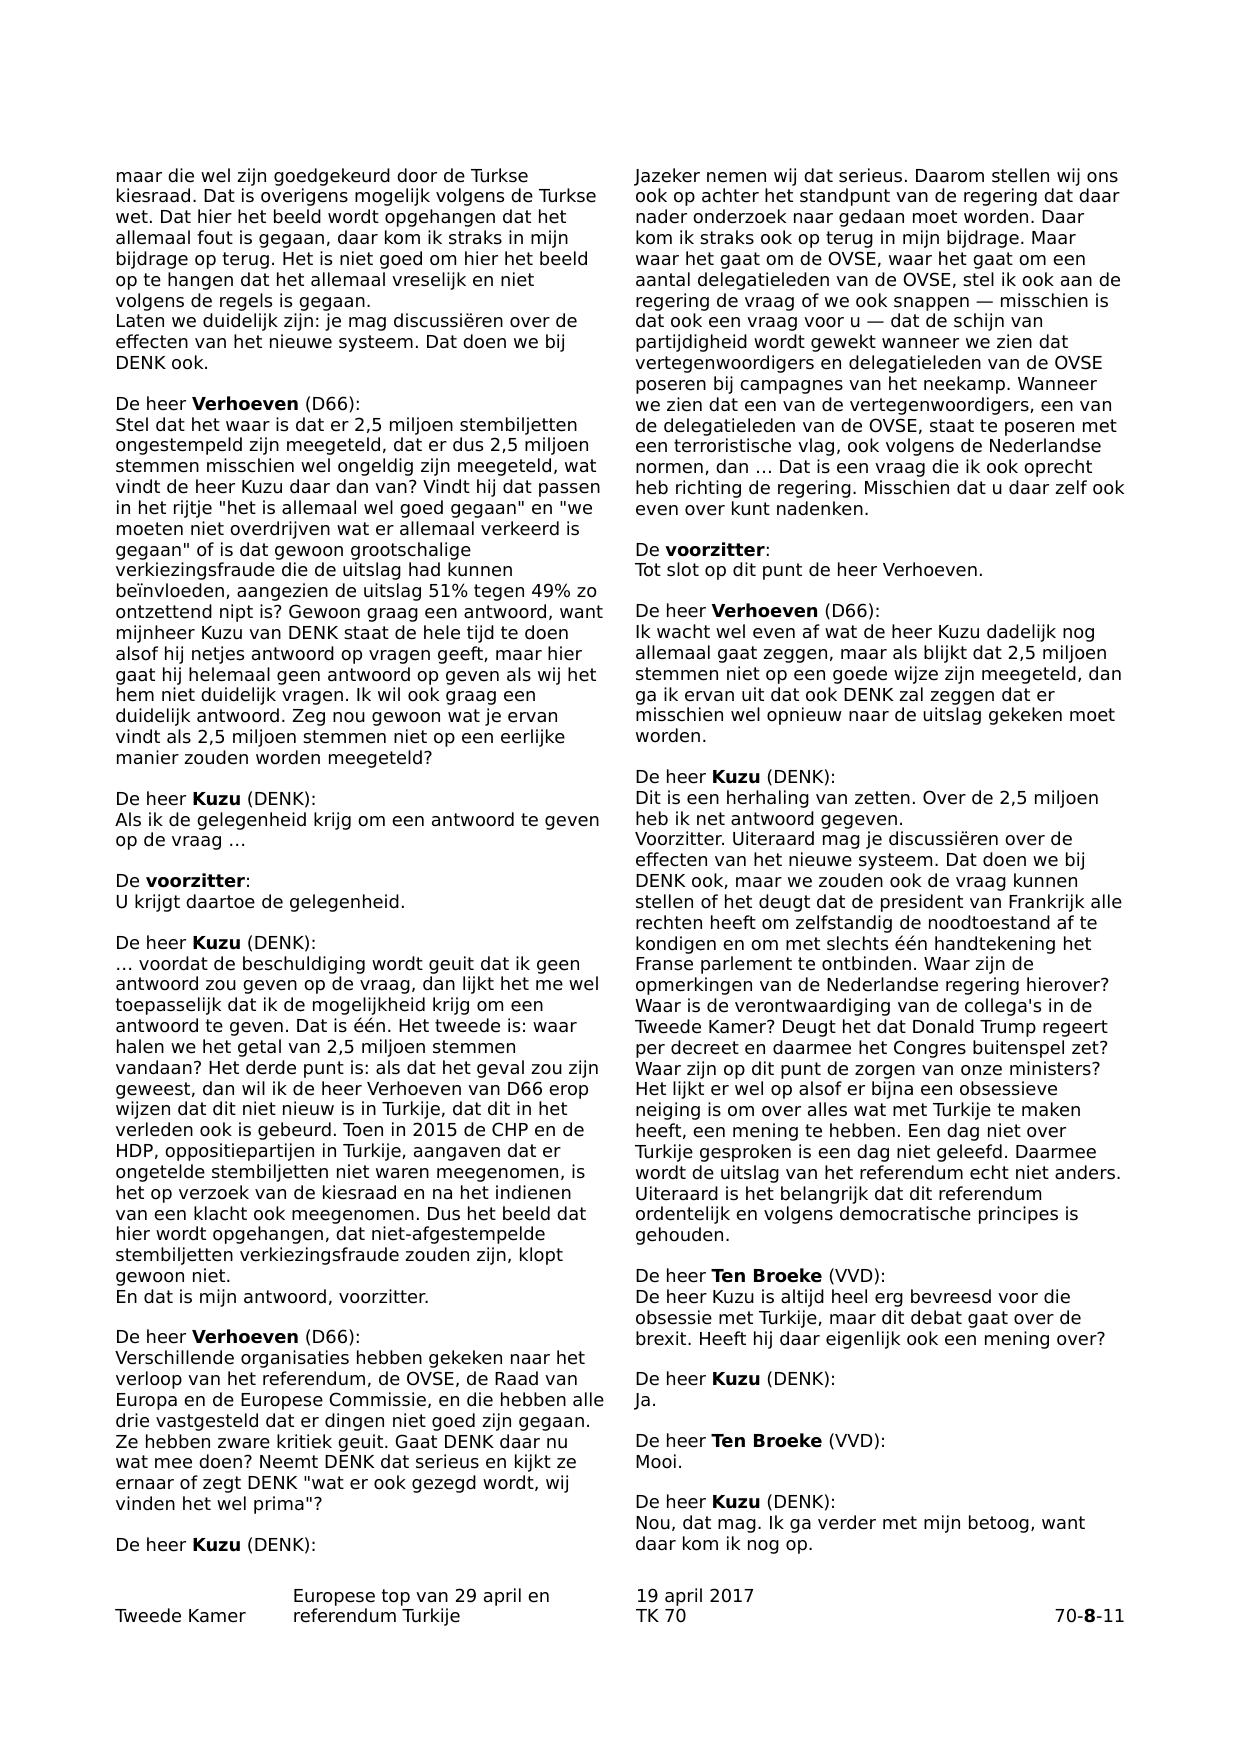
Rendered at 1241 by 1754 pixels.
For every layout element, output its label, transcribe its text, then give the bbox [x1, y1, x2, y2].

text De voorzitter: [115, 871, 605, 892]
text Ik wacht wel even af wat de heer Kuzu dadelijk nog allemaal gaat zeggen, maar als blijkt dat 2,5 miljoen stemmen niet op een goede wijze zijn meegeteld, dan ga ik ervan uit dat ook DENK zal zeggen dat er misschien wel opnieuw naar de uitslag gekeken moet worden. [635, 622, 1125, 747]
text De heer Kuzu (DENK): [115, 1535, 605, 1556]
text De voorzitter: [635, 539, 1125, 560]
text Uiteraard is het belangrijk dat dit referendum ordentelijk en volgens democratische principes is gehouden. [635, 1183, 1125, 1246]
text U krijgt daartoe de gelegenheid. [115, 892, 605, 912]
text De heer Kuzu is altijd heel erg bevreesd voor die obsessie met Turkije, maar dit debat gaat over de brexit. Heeft hij daar eigenlijk ook een mening over? [635, 1287, 1125, 1349]
text De heer Verhoeven (D66): [115, 394, 605, 414]
text Verschillende organisaties hebben gekeken naar het verloop van het referendum, de OVSE, de Raad van Europa en de Europese Commissie, en die hebben alle drie vastgesteld dat er dingen niet goed zijn gegaan. Ze hebben zware kritiek geuit. Gaat DENK daar nu wat mee doen? Neemt DENK dat serieus en kijkt ze ernaar of zegt DENK "wat er ook gezegd wordt, wij vinden het wel prima"? [115, 1348, 605, 1515]
text maar die wel zijn goedgekeurd door de Turkse kiesraad. Dat is overigens mogelijk volgens de Turkse wet. Dat hier het beeld wordt opgehangen dat het allemaal fout is gegaan, daar kom ik straks in mijn bijdrage op terug. Het is niet goed om hier het beeld op te hangen dat het allemaal vreselijk en niet volgens de regels is gegaan. [115, 165, 605, 311]
text Als ik de gelegenheid krijg om een antwoord te geven op de vraag … [115, 809, 605, 851]
text Laten we duidelijk zijn: je mag discussiëren over de effecten van het nieuwe systeem. Dat doen we bij DENK ook. [115, 311, 605, 374]
text Nou, dat mag. Ik ga verder met mijn betoog, want daar kom ik nog op. [635, 1513, 1125, 1554]
text De heer Verhoeven (D66): [115, 1327, 605, 1348]
text Mooi. [635, 1451, 1125, 1472]
text Dit is een herhaling van zetten. Over de 2,5 miljoen heb ik net antwoord gegeven. [635, 787, 1125, 829]
text De heer Kuzu (DENK): [635, 1369, 1125, 1390]
text De heer Kuzu (DENK): [635, 1492, 1125, 1513]
text Tot slot op dit punt de heer Verhoeven. [635, 560, 1125, 581]
text De heer Ten Broeke (VVD): [635, 1266, 1125, 1287]
text De heer Kuzu (DENK): [115, 788, 605, 809]
text Jazeker nemen wij dat serieus. Daarom stellen wij ons ook op achter het standpunt van de regering dat daar nader onderzoek naar gedaan moet worden. Daar kom ik straks ook op terug in mijn bijdrage. Maar waar het gaat om de OVSE, waar het gaat om een aantal delegatieleden van de OVSE, stel ik ook aan de regering de vraag of we ook snappen — misschien is dat ook een vraag voor u — dat de schijn van partijdigheid wordt gewekt wanneer we zien dat vertegenwoordigers en delegatieleden van de OVSE poseren bij campagnes van het neekamp. Wanneer we zien dat een van de vertegenwoordigers, een van de delegatieleden van de OVSE, staat te poseren met een terroristische vlag, ook volgens de Nederlandse normen, dan … Dat is een vraag die ik ook oprecht heb richting de regering. Misschien dat u daar zelf ook even over kunt nadenken. [635, 165, 1125, 519]
text De heer Verhoeven (D66): [635, 601, 1125, 622]
text De heer Kuzu (DENK): [115, 932, 605, 953]
text De heer Ten Broeke (VVD): [635, 1431, 1125, 1451]
text Voorzitter. Uiteraard mag je discussiëren over de effecten van het nieuwe systeem. Dat doen we bij DENK ook, maar we zouden ook de vraag kunnen stellen of het deugt dat de president van Frankrijk alle rechten heeft om zelfstandig de noodtoestand af te kondigen en om met slechts één handtekening het Franse parlement te ontbinden. Waar zijn de opmerkingen van de Nederlandse regering hierover? Waar is de verontwaardiging van de collega's in de Tweede Kamer? Deugt het dat Donald Trump regeert per decreet en daarmee het Congres buitenspel zet? Waar zijn op dit punt de zorgen van onze ministers? Het lijkt er wel op alsof er bijna een obsessieve neiging is om over alles wat met Turkije te maken heeft, een mening te hebben. Een dag niet over Turkije gesproken is een dag niet geleefd. Daarmee wordt de uitslag van het referendum echt niet anders. [635, 829, 1125, 1183]
text … voordat de beschuldiging wordt geuit dat ik geen antwoord zou geven op de vraag, dan lijkt het me wel toepasselijk dat ik de mogelijkheid krijg om een antwoord te geven. Dat is één. Het tweede is: waar halen we het getal van 2,5 miljoen stemmen vandaan? Het derde punt is: als dat het geval zou zijn geweest, dan wil ik de heer Verhoeven van D66 erop wijzen dat dit niet nieuw is in Turkije, dat dit in het verleden ook is gebeurd. Toen in 2015 de CHP en de HDP, oppositiepartijen in Turkije, aangaven dat er ongetelde stembiljetten niet waren meegenomen, is het op verzoek van de kiesraad en na het indienen van een klacht ook meegenomen. Dus het beeld dat hier wordt opgehangen, dat niet-afgestempelde stembiljetten verkiezingsfraude zouden zijn, klopt gewoon niet. [115, 953, 605, 1287]
text Stel dat het waar is dat er 2,5 miljoen stembiljetten ongestempeld zijn meegeteld, dat er dus 2,5 miljoen stemmen misschien wel ongeldig zijn meegeteld, wat vindt de heer Kuzu daar dan van? Vindt hij dat passen in het rijtje "het is allemaal wel goed gegaan" en "we moeten niet overdrijven wat er allemaal verkeerd is gegaan" of is dat gewoon grootschalige verkiezingsfraude die de uitslag had kunnen beïnvloeden, aangezien de uitslag 51% tegen 49% zo ontzettend nipt is? Gewoon graag een antwoord, want mijnheer Kuzu van DENK staat de hele tijd te doen alsof hij netjes antwoord op vragen geeft, maar hier gaat hij helemaal geen antwoord op geven als wij het hem niet duidelijk vragen. Ik wil ook graag een duidelijk antwoord. Zeg nou gewoon wat je ervan vindt als 2,5 miljoen stemmen niet op een eerlijke manier zouden worden meegeteld? [115, 414, 605, 768]
text En dat is mijn antwoord, voorzitter. [115, 1287, 605, 1307]
text De heer Kuzu (DENK): [635, 767, 1125, 787]
text Ja. [635, 1390, 1125, 1411]
